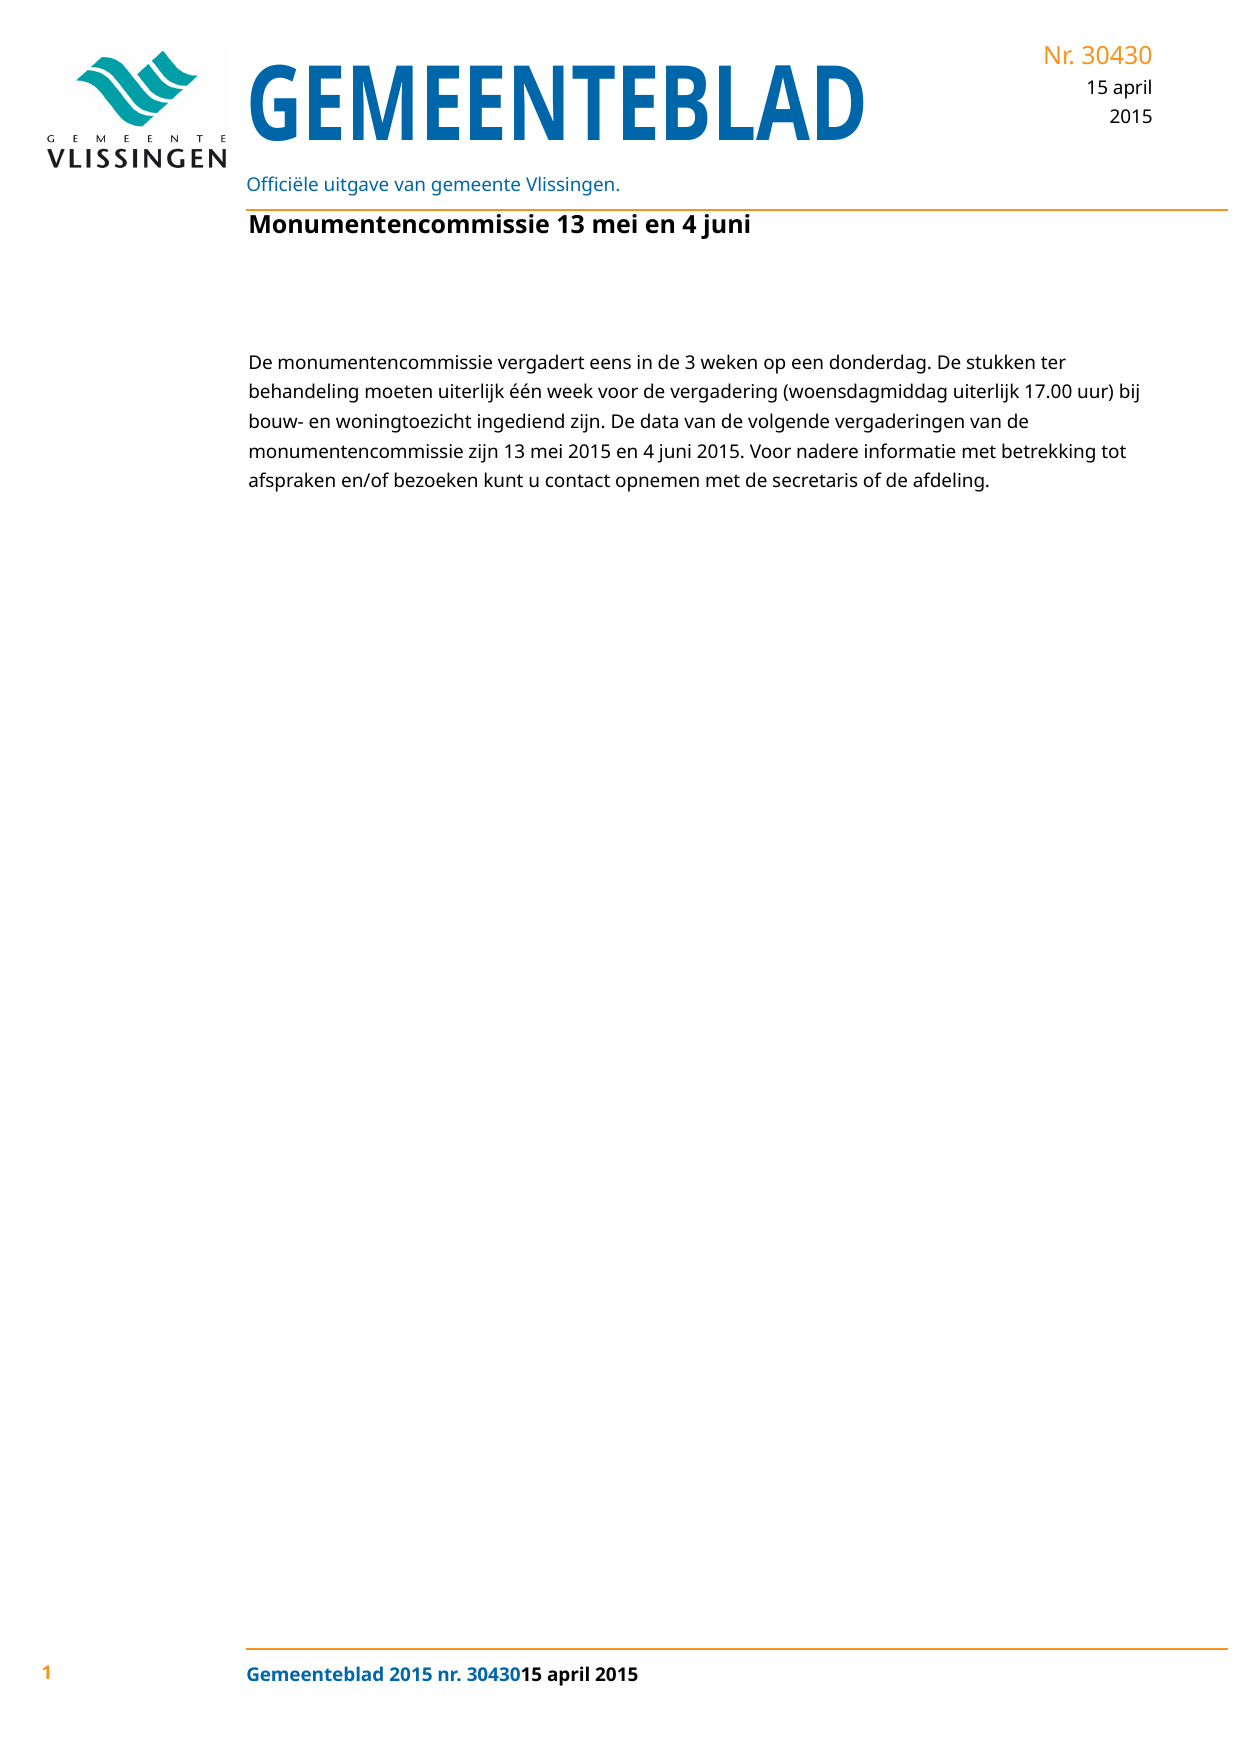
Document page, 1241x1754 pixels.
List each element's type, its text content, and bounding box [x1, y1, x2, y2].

text Monumentencommissie 13 mei en 4 juni [248, 211, 1152, 241]
text De monumentencommissie vergadert eens in de 3 weken op een donderdag. De stukken ter behandeling moeten uiterlijk één week voor de vergadering (woensdagmiddag uiterlijk 17.00 uur) bij bouw- en woningtoezicht ingediend zijn. De data van de volgende vergaderingen van de monumentencommissie zijn 13 mei 2015 en 4 juni 2015. Voor nadere informatie met betrekking tot afspraken en/of bezoeken kunt u contact opnemen met de secretaris of de afdeling. [248, 349, 1152, 493]
picture [41, 47, 231, 172]
